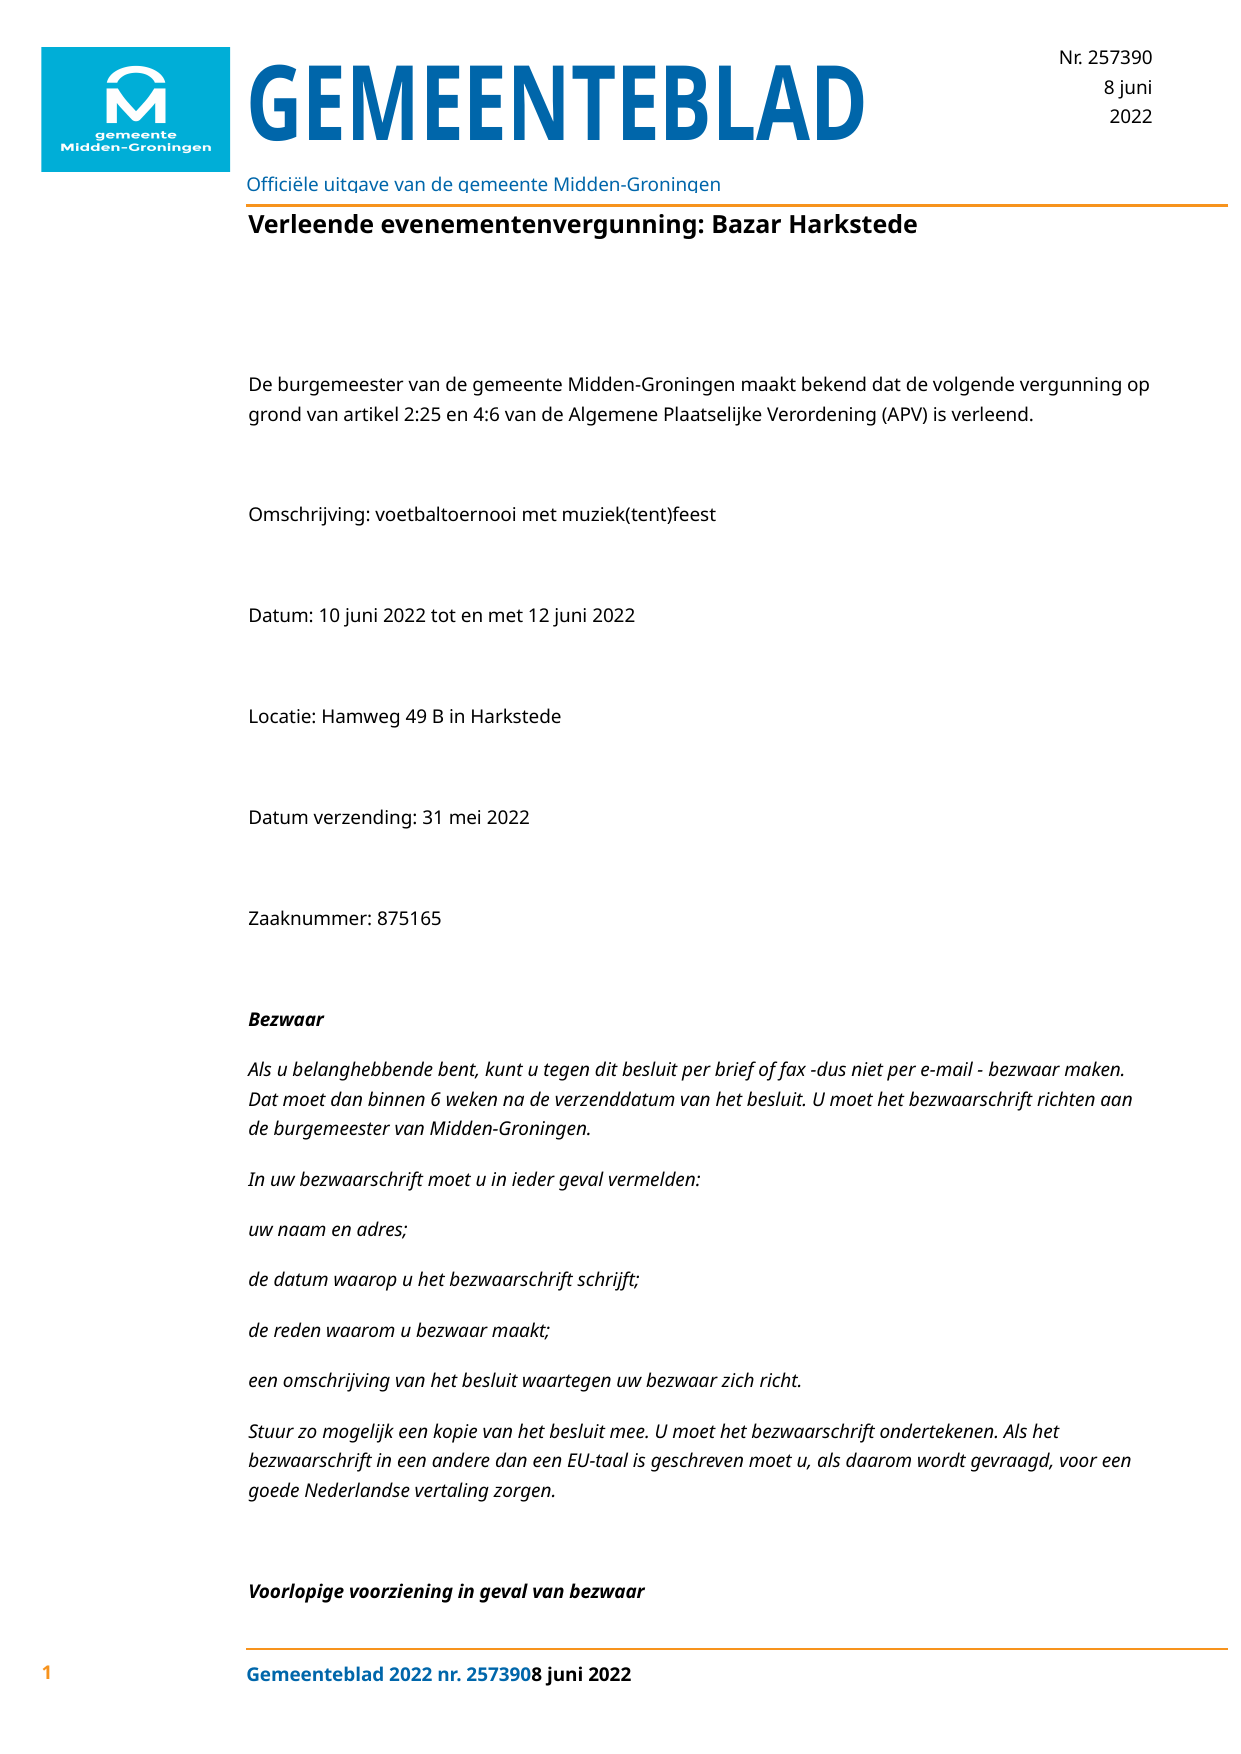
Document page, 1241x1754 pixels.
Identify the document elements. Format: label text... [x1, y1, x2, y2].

picture [107, 89, 165, 122]
text Stuur zo mogelijk een kopie van het besluit mee. U moet het bezwaarschrift ondertekenen. Als het bezwaarschrift in een andere dan een EU-taal is geschreven moet u, als daarom wordt gevraagd, voor een goede Nederlandse vertaling zorgen. [248, 1418, 1152, 1503]
text Datum verzending: 31 mei 2022 [248, 804, 1152, 830]
text Zaaknummer: 875165 [248, 905, 1152, 931]
text Omschrijving: voetbaltoernooi met muziek(tent)feest [248, 502, 1152, 527]
picture [108, 66, 164, 82]
text In uw bezwaarschrift moet u in ieder geval vermelden: [248, 1166, 1152, 1191]
text Datum: 10 juni 2022 tot en met 12 juni 2022 [248, 602, 1152, 628]
text Locatie: Hamweg 49 B in Harkstede [248, 703, 1152, 729]
text Als u belanghebbende bent, kunt u tegen dit besluit per brief of fax -dus niet per e-mail - bezwaar maken. Dat moet dan binnen 6 weken na de verzenddatum van het besluit. U moet het bezwaarschrift richten aan de burgemeester van Midden-Groningen. [248, 1056, 1152, 1141]
text de reden waarom u bezwaar maakt; [248, 1317, 1152, 1343]
text een omschrijving van het besluit waartegen uw bezwaar zich richt. [248, 1367, 1152, 1393]
text Bezwaar [248, 1006, 1152, 1031]
text De burgemeester van de gemeente Midden-Groningen maakt bekend dat de volgende vergunning op grond van artikel 2:25 en 4:6 van de Algemene Plaatselijke Verordening (APV) is verleend. [248, 371, 1152, 426]
text uw naam en adres; [248, 1216, 1152, 1242]
text Verleende evenementenvergunning: Bazar Harkstede [248, 207, 1152, 241]
picture [184, 146, 190, 153]
text de datum waarop u het bezwaarschrift schrijft; [248, 1267, 1152, 1292]
text Voorlopige voorziening in geval van bezwaar [248, 1578, 1152, 1603]
